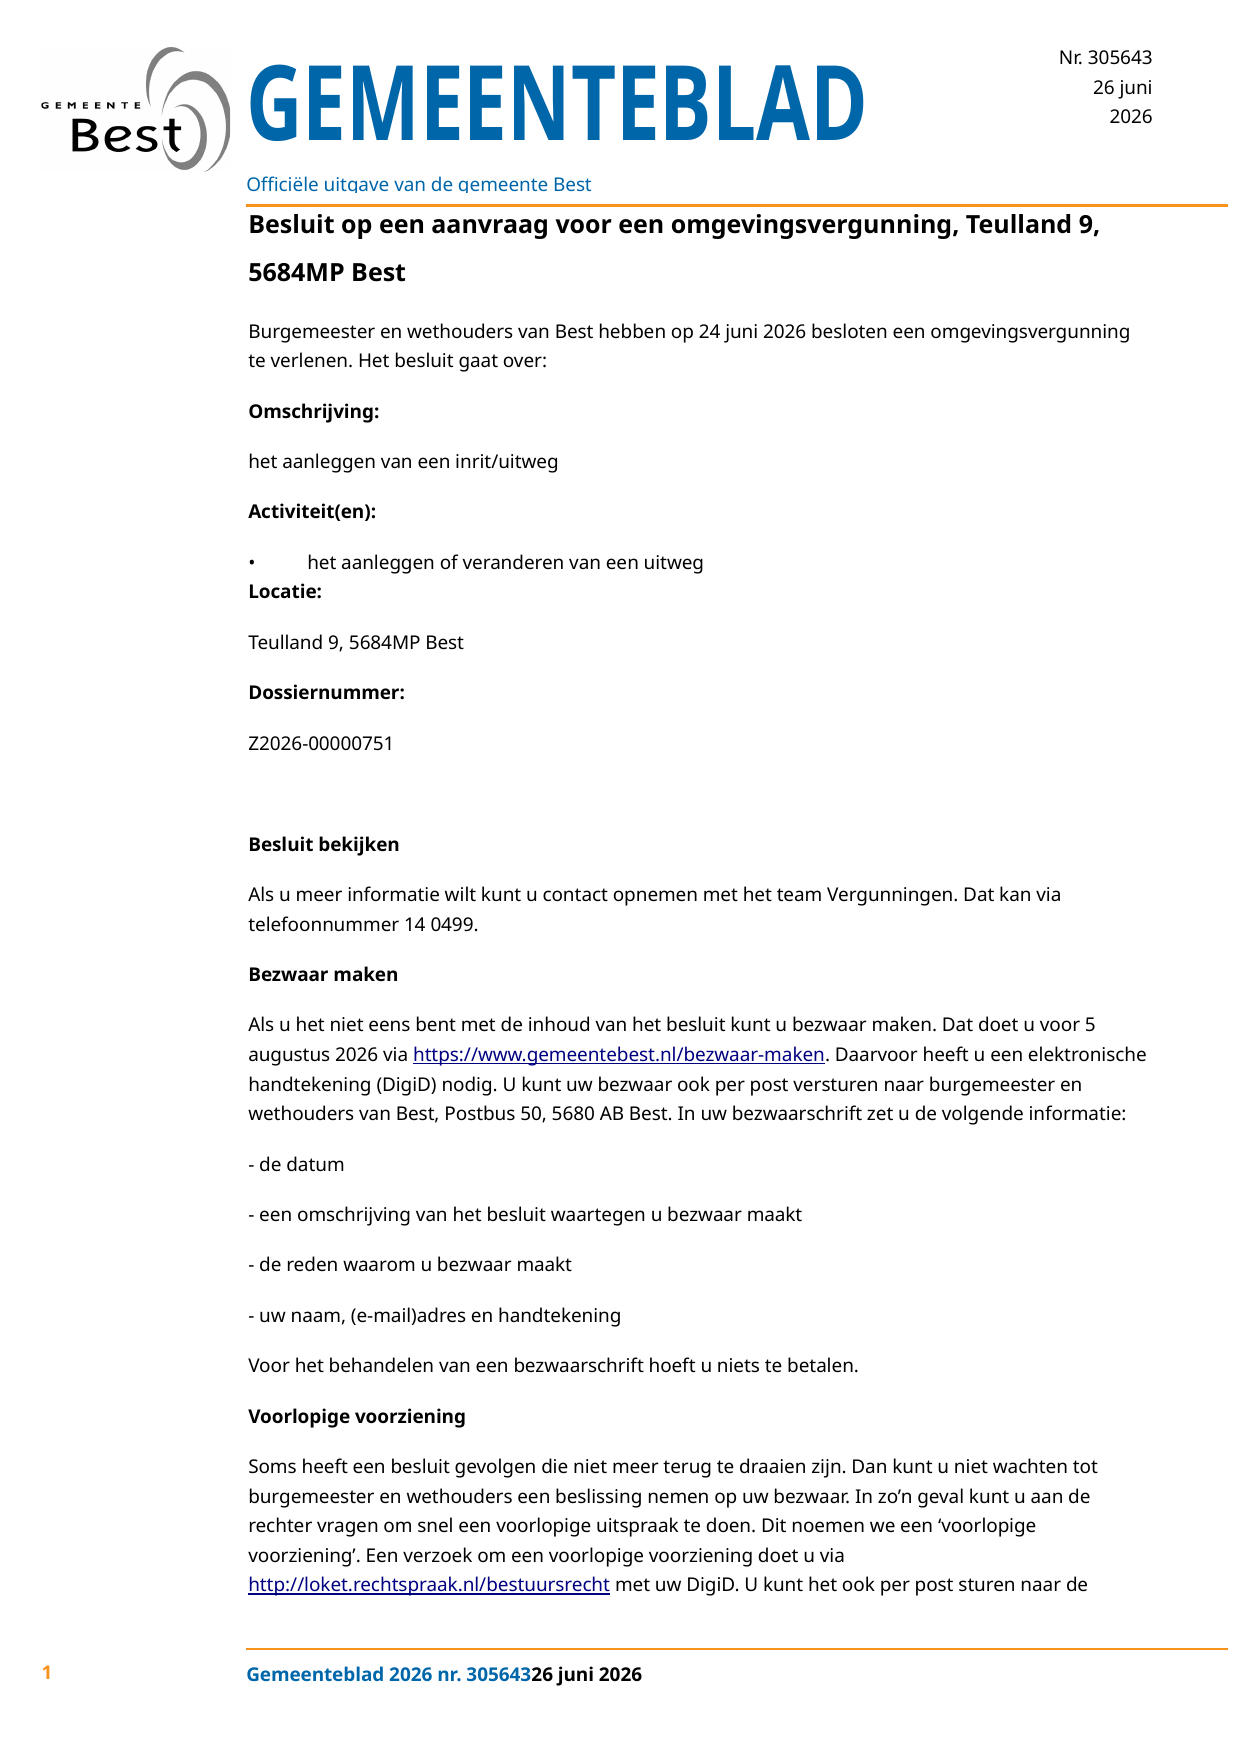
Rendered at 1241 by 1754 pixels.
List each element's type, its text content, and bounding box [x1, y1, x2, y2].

text Activiteit(en): [248, 499, 1152, 524]
text - uw naam, (e-mail)adres en handtekening [248, 1302, 1152, 1328]
text Besluit op een aanvraag voor een omgevingsvergunning, Teulland 9, 5684MP Best [248, 207, 1152, 288]
picture [41, 47, 231, 172]
text Burgemeester en wethouders van Best hebben op 24 juni 2026 besloten een omgevingsvergunning te verlenen. Het besluit gaat over: [248, 318, 1152, 373]
text Voorlopige voorziening [248, 1403, 1152, 1429]
text - de reden waarom u bezwaar maakt [248, 1252, 1152, 1277]
text Soms heeft een besluit gevolgen die niet meer terug te draaien zijn. Dan kunt u niet wachten tot burgemeester en wethouders een beslissing nemen op uw bezwaar. In zo’n geval kunt u aan de rechter vragen om snel een voorlopige uitspraak te doen. Dit noemen we een ‘voorlopige voorziening’. Een verzoek om een voorlopige voorziening doet u via http://loket.rechtspraak.nl/bestuursrecht met uw DigiD. U kunt het ook per post sturen naar de [248, 1453, 1152, 1597]
text Teulland 9, 5684MP Best [248, 629, 1152, 655]
text het aanleggen van een inrit/uitweg [248, 448, 1152, 474]
text Als u meer informatie wilt kunt u contact opnemen met het team Vergunningen. Dat kan via telefoonnummer 14 0499. [248, 881, 1152, 937]
text - de datum [248, 1151, 1152, 1177]
text Bezwaar maken [248, 961, 1152, 987]
text Omschrijving: [248, 398, 1152, 424]
text Locatie: [248, 579, 1152, 604]
list het aanleggen of veranderen van een uitweg [248, 549, 1152, 575]
text Als u het niet eens bent met de inhoud van het besluit kunt u bezwaar maken. Dat doet u voor 5 augustus 2026 via https://www.gemeentebest.nl/bezwaar-maken. Daarvoor heeft u een elektronische handtekening (DigiD) nodig. U kunt uw bezwaar ook per post versturen naar burgemeester en wethouders van Best, Postbus 50, 5680 AB Best. In uw bezwaarschrift zet u de volgende informatie: [248, 1012, 1152, 1126]
text Besluit bekijken [248, 831, 1152, 857]
text Dossiernummer: [248, 679, 1152, 705]
text - een omschrijving van het besluit waartegen u bezwaar maakt [248, 1201, 1152, 1227]
text Z2026-00000751 [248, 730, 1152, 756]
text Voor het behandelen van een bezwaarschrift hoeft u niets te betalen. [248, 1352, 1152, 1378]
